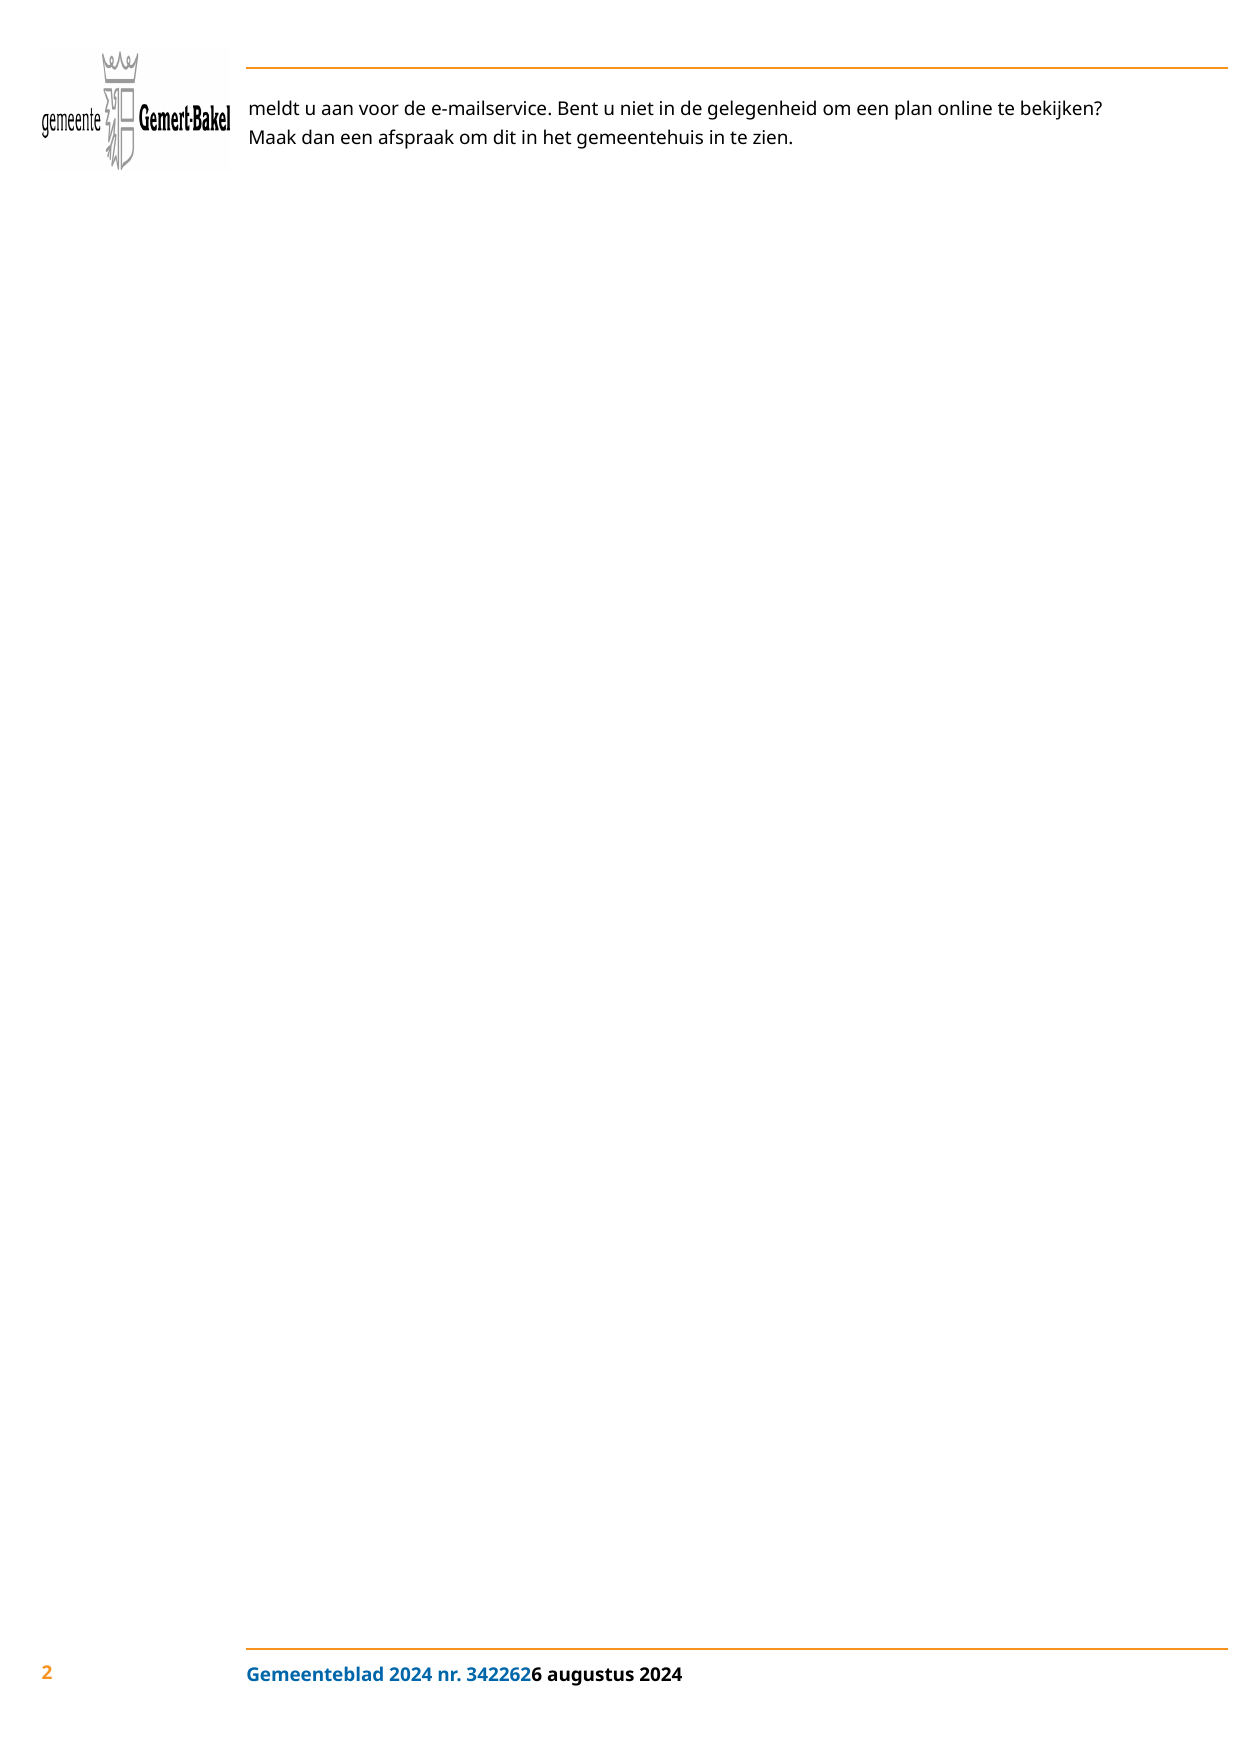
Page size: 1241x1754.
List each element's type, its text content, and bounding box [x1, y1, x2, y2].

picture [41, 47, 231, 172]
text meldt u aan voor de e-mailservice. Bent u niet in de gelegenheid om een plan online te bekijken? Maak dan een afspraak om dit in het gemeentehuis in te zien. [248, 95, 1152, 150]
